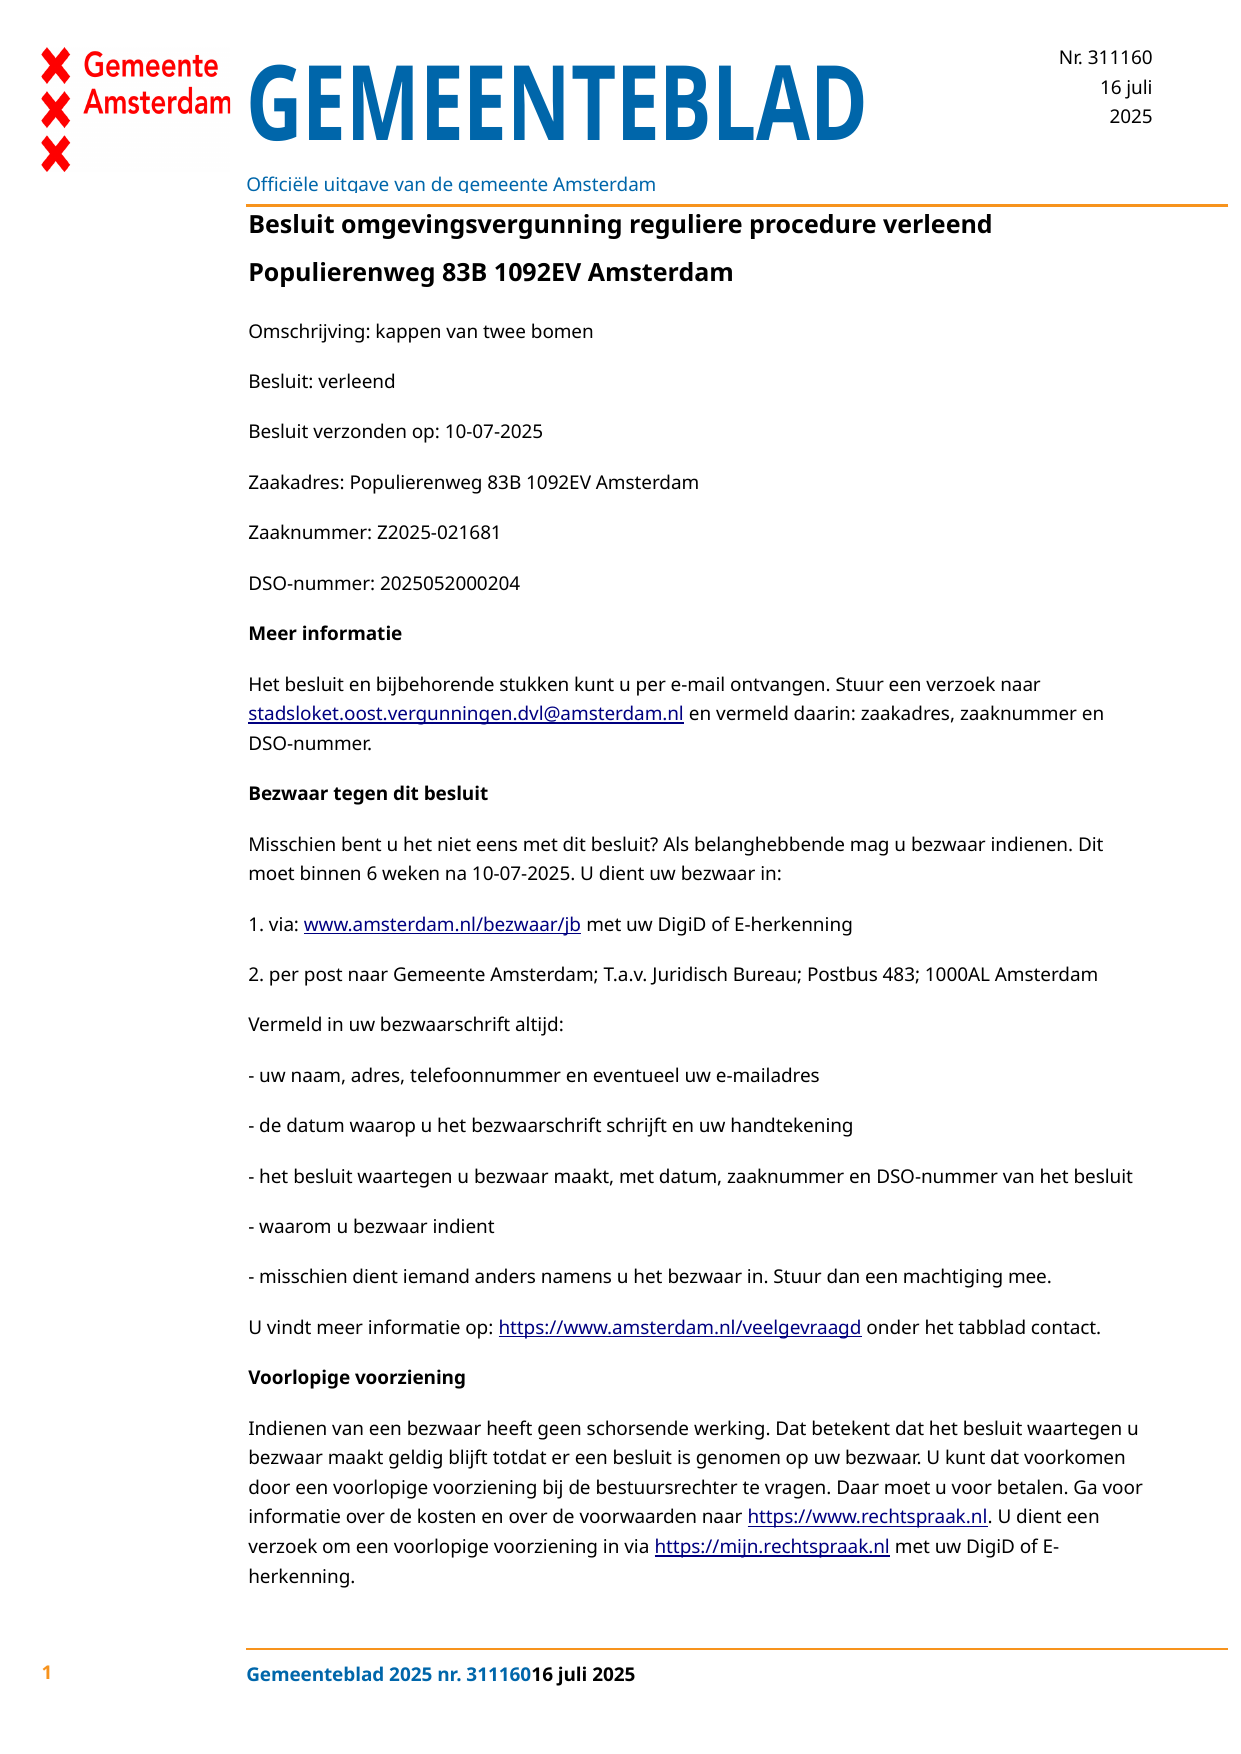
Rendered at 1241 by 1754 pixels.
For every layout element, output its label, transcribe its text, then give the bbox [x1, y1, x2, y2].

text - de datum waarop u het bezwaarschrift schrijft en uw handtekening [248, 1112, 1152, 1138]
text Besluit omgevingsvergunning reguliere procedure verleend Populierenweg 83B 1092EV Amsterdam [248, 207, 1152, 288]
text Besluit verzonden op: 10-07-2025 [248, 419, 1152, 444]
text Het besluit en bijbehorende stukken kunt u per e-mail ontvangen. Stuur een verzoek naar stadsloket.oost.vergunningen.dvl@amsterdam.nl en vermeld daarin: zaakadres, zaaknummer en DSO-nummer. [248, 671, 1152, 756]
text Vermeld in uw bezwaarschrift altijd: [248, 1012, 1152, 1037]
text Indienen van een bezwaar heeft geen schorsende werking. Dat betekent dat het besluit waartegen u bezwaar maakt geldig blijft totdat er een besluit is genomen op uw bezwaar. U kunt dat voorkomen door een voorlopige voorziening bij de bestuursrechter te vragen. Daar moet u voor betalen. Ga voor informatie over de kosten en over de voorwaarden naar https://www.rechtspraak.nl. U dient een verzoek om een voorlopige voorziening in via https://mijn.rechtspraak.nl met uw DigiD of E-herkenning. [248, 1415, 1152, 1589]
text 1. via: www.amsterdam.nl/bezwaar/jb met uw DigiD of E-herkenning [248, 911, 1152, 937]
text Voorlopige voorziening [248, 1364, 1152, 1390]
text U vindt meer informatie op: https://www.amsterdam.nl/veelgevraagd onder het tabblad contact. [248, 1314, 1152, 1340]
picture [41, 47, 231, 172]
text Omschrijving: kappen van twee bomen [248, 318, 1152, 344]
text Meer informatie [248, 620, 1152, 646]
text 2. per post naar Gemeente Amsterdam; T.a.v. Juridisch Bureau; Postbus 483; 1000AL Amsterdam [248, 961, 1152, 987]
text - waarom u bezwaar indient [248, 1213, 1152, 1239]
text - het besluit waartegen u bezwaar maakt, met datum, zaaknummer en DSO-nummer van het besluit [248, 1163, 1152, 1189]
text Zaaknummer: Z2025-021681 [248, 519, 1152, 545]
text - uw naam, adres, telefoonnummer en eventueel uw e-mailadres [248, 1062, 1152, 1088]
text Misschien bent u het niet eens met dit besluit? Als belanghebbende mag u bezwaar indienen. Dit moet binnen 6 weken na 10-07-2025. U dient uw bezwaar in: [248, 831, 1152, 886]
text Besluit: verleend [248, 368, 1152, 394]
text Zaakadres: Populierenweg 83B 1092EV Amsterdam [248, 469, 1152, 495]
text DSO-nummer: 2025052000204 [248, 570, 1152, 596]
text Bezwaar tegen dit besluit [248, 780, 1152, 806]
text - misschien dient iemand anders namens u het bezwaar in. Stuur dan een machtiging mee. [248, 1264, 1152, 1289]
